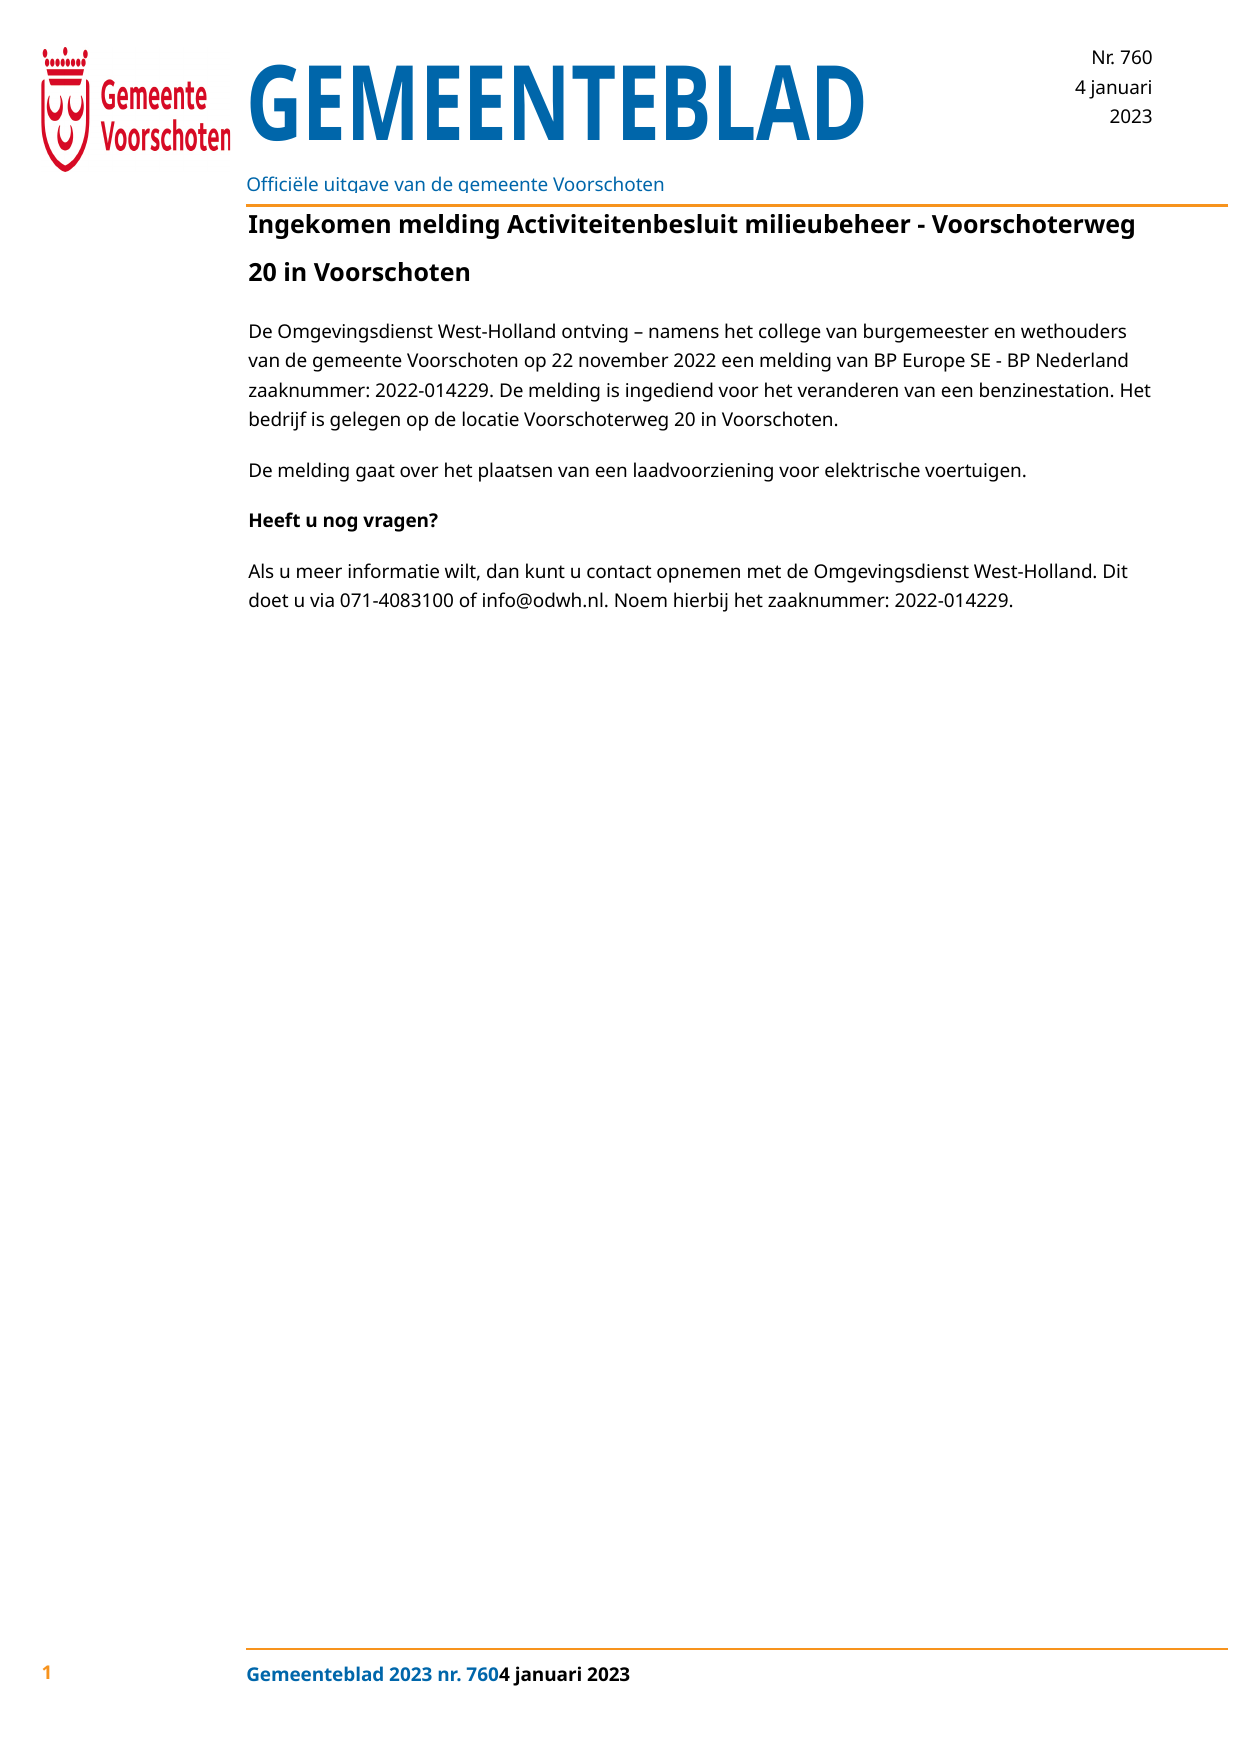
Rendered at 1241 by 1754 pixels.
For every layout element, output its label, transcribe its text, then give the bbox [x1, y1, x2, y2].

text De Omgevingsdienst West-Holland ontving – namens het college van burgemeester en wethouders van de gemeente Voorschoten op 22 november 2022 een melding van BP Europe SE - BP Nederland zaaknummer: 2022-014229. De melding is ingediend voor het veranderen van een benzinestation. Het bedrijf is gelegen op de locatie Voorschoterweg 20 in Voorschoten. [248, 318, 1152, 432]
text Ingekomen melding Activiteitenbesluit milieubeheer - Voorschoterweg 20 in Voorschoten [248, 207, 1152, 288]
text De melding gaat over het plaatsen van een laadvoorziening voor elektrische voertuigen. [248, 457, 1152, 483]
text Als u meer informatie wilt, dan kunt u contact opnemen met de Omgevingsdienst West-Holland. Dit doet u via 071‑4083100 of info@odwh.nl. Noem hierbij het zaaknummer: 2022-014229. [248, 558, 1152, 613]
text Heeft u nog vragen? [248, 507, 1152, 533]
picture [41, 47, 231, 172]
